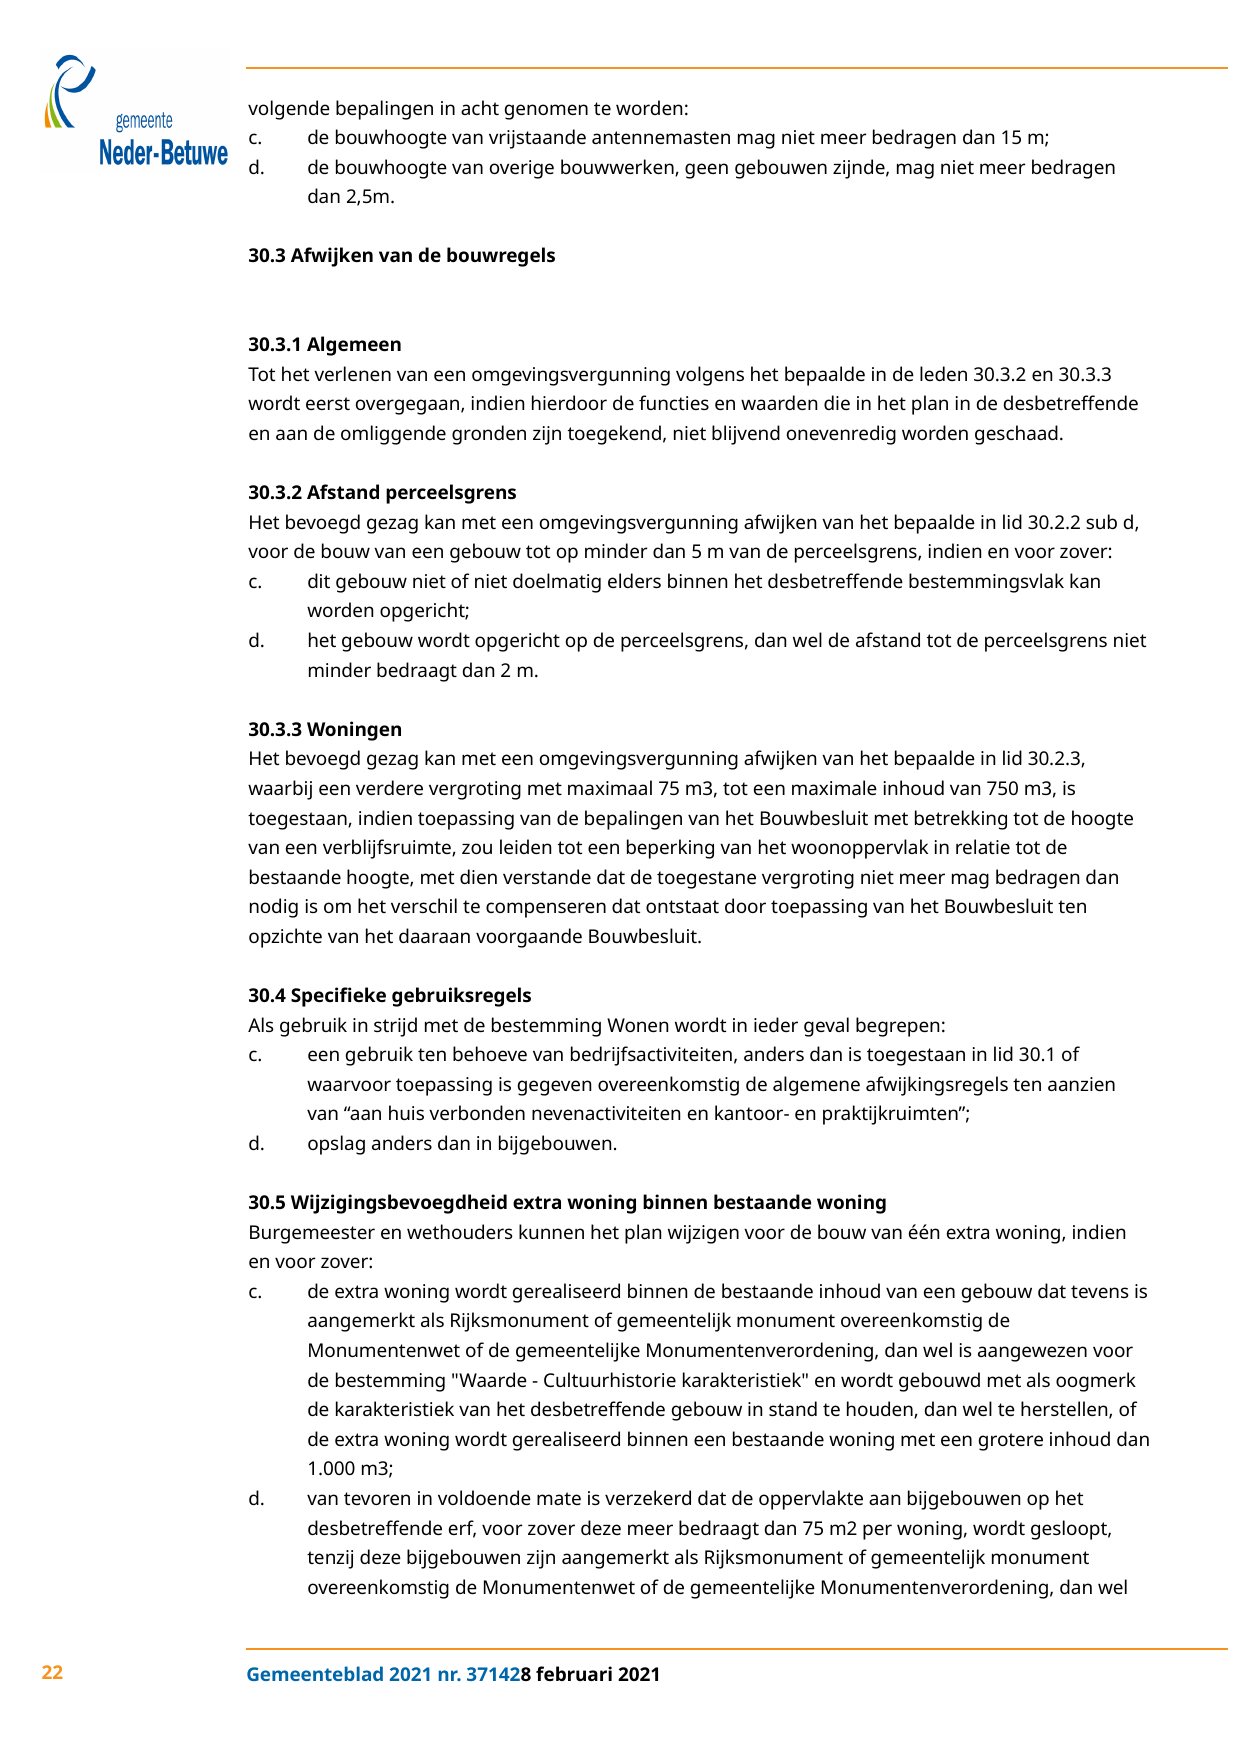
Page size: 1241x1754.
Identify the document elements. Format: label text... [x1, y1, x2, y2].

list de extra woning wordt gerealiseerd binnen de bestaande inhoud van een gebouw dat tevens is aangemerkt als Rijksmonument of gemeentelijk monument overeenkomstig de Monumentenwet of de gemeentelijke Monumentenverordening, dan wel is aangewezen voor de bestemming "Waarde - Cultuurhistorie karakteristiek" en wordt gebouwd met als oogmerk de karakteristiek van het desbetreffende gebouw in stand te houden, dan wel te herstellen, of de extra woning wordt gerealiseerd binnen een bestaande woning met een grotere inhoud dan 1.000 m3; [248, 1278, 1152, 1481]
text Als gebruik in strijd met de bestemming Wonen wordt in ieder geval begrepen: [248, 1012, 1152, 1038]
text 30.5 Wijzigingsbevoegdheid extra woning binnen bestaande woning [248, 1189, 1152, 1215]
text 30.3.3 Woningen [248, 716, 1152, 742]
text 30.3.2 Afstand perceelsgrens [248, 479, 1152, 505]
list een gebruik ten behoeve van bedrijfsactiviteiten, anders dan is toegestaan in lid 30.1 of waarvoor toepassing is gegeven overeenkomstig de algemene afwijkingsregels ten aanzien van “aan huis verbonden nevenactiviteiten en kantoor- en praktijkruimten”; [248, 1041, 1152, 1126]
list opslag anders dan in bijgebouwen. [248, 1130, 1152, 1156]
text Tot het verlenen van een omgevingsvergunning volgens het bepaalde in de leden 30.3.2 en 30.3.3 wordt eerst overgegaan, indien hierdoor de functies en waarden die in het plan in de desbetreffende en aan de omliggende gronden zijn toegekend, niet blijvend onevenredig worden geschaad. [248, 361, 1152, 446]
text Het bevoegd gezag kan met een omgevingsvergunning afwijken van het bepaalde in lid 30.2.3, waarbij een verdere vergroting met maximaal 75 m3, tot een maximale inhoud van 750 m3, is toegestaan, indien toepassing van de bepalingen van het Bouwbesluit met betrekking tot de hoogte van een verblijfsruimte, zou leiden tot een beperking van het woonoppervlak in relatie tot de bestaande hoogte, met dien verstande dat de toegestane vergroting niet meer mag bedragen dan nodig is om het verschil te compenseren dat ontstaat door toepassing van het Bouwbesluit ten opzichte van het daaraan voorgaande Bouwbesluit. [248, 746, 1152, 949]
text 30.3 Afwijken van de bouwregels [248, 243, 1152, 268]
text Burgemeester en wethouders kunnen het plan wijzigen voor de bouw van één extra woning, indien en voor zover: [248, 1219, 1152, 1274]
text Het bevoegd gezag kan met een omgevingsvergunning afwijken van het bepaalde in lid 30.2.2 sub d, voor de bouw van een gebouw tot op minder dan 5 m van de perceelsgrens, indien en voor zover: [248, 509, 1152, 564]
picture [41, 47, 231, 172]
text volgende bepalingen in acht genomen te worden: [248, 95, 1152, 121]
list het gebouw wordt opgericht op de perceelsgrens, dan wel de afstand tot de perceelsgrens niet minder bedraagt dan 2 m. [248, 627, 1152, 683]
list van tevoren in voldoende mate is verzekerd dat de oppervlakte aan bijgebouwen op het desbetreffende erf, voor zover deze meer bedraagt dan 75 m2 per woning, wordt gesloopt, tenzij deze bijgebouwen zijn aangemerkt als Rijksmonument of gemeentelijk monument overeenkomstig de Monumentenwet of de gemeentelijke Monumentenverordening, dan wel [248, 1485, 1152, 1600]
text 30.4 Specifieke gebruiksregels [248, 982, 1152, 1008]
list de bouwhoogte van vrijstaande antennemasten mag niet meer bedragen dan 15 m; [248, 124, 1152, 150]
list dit gebouw niet of niet doelmatig elders binnen het desbetreffende bestemmingsvlak kan worden opgericht; [248, 568, 1152, 623]
list de bouwhoogte van overige bouwwerken, geen gebouwen zijnde, mag niet meer bedragen dan 2,5m. [248, 154, 1152, 209]
text 30.3.1 Algemeen [248, 331, 1152, 357]
